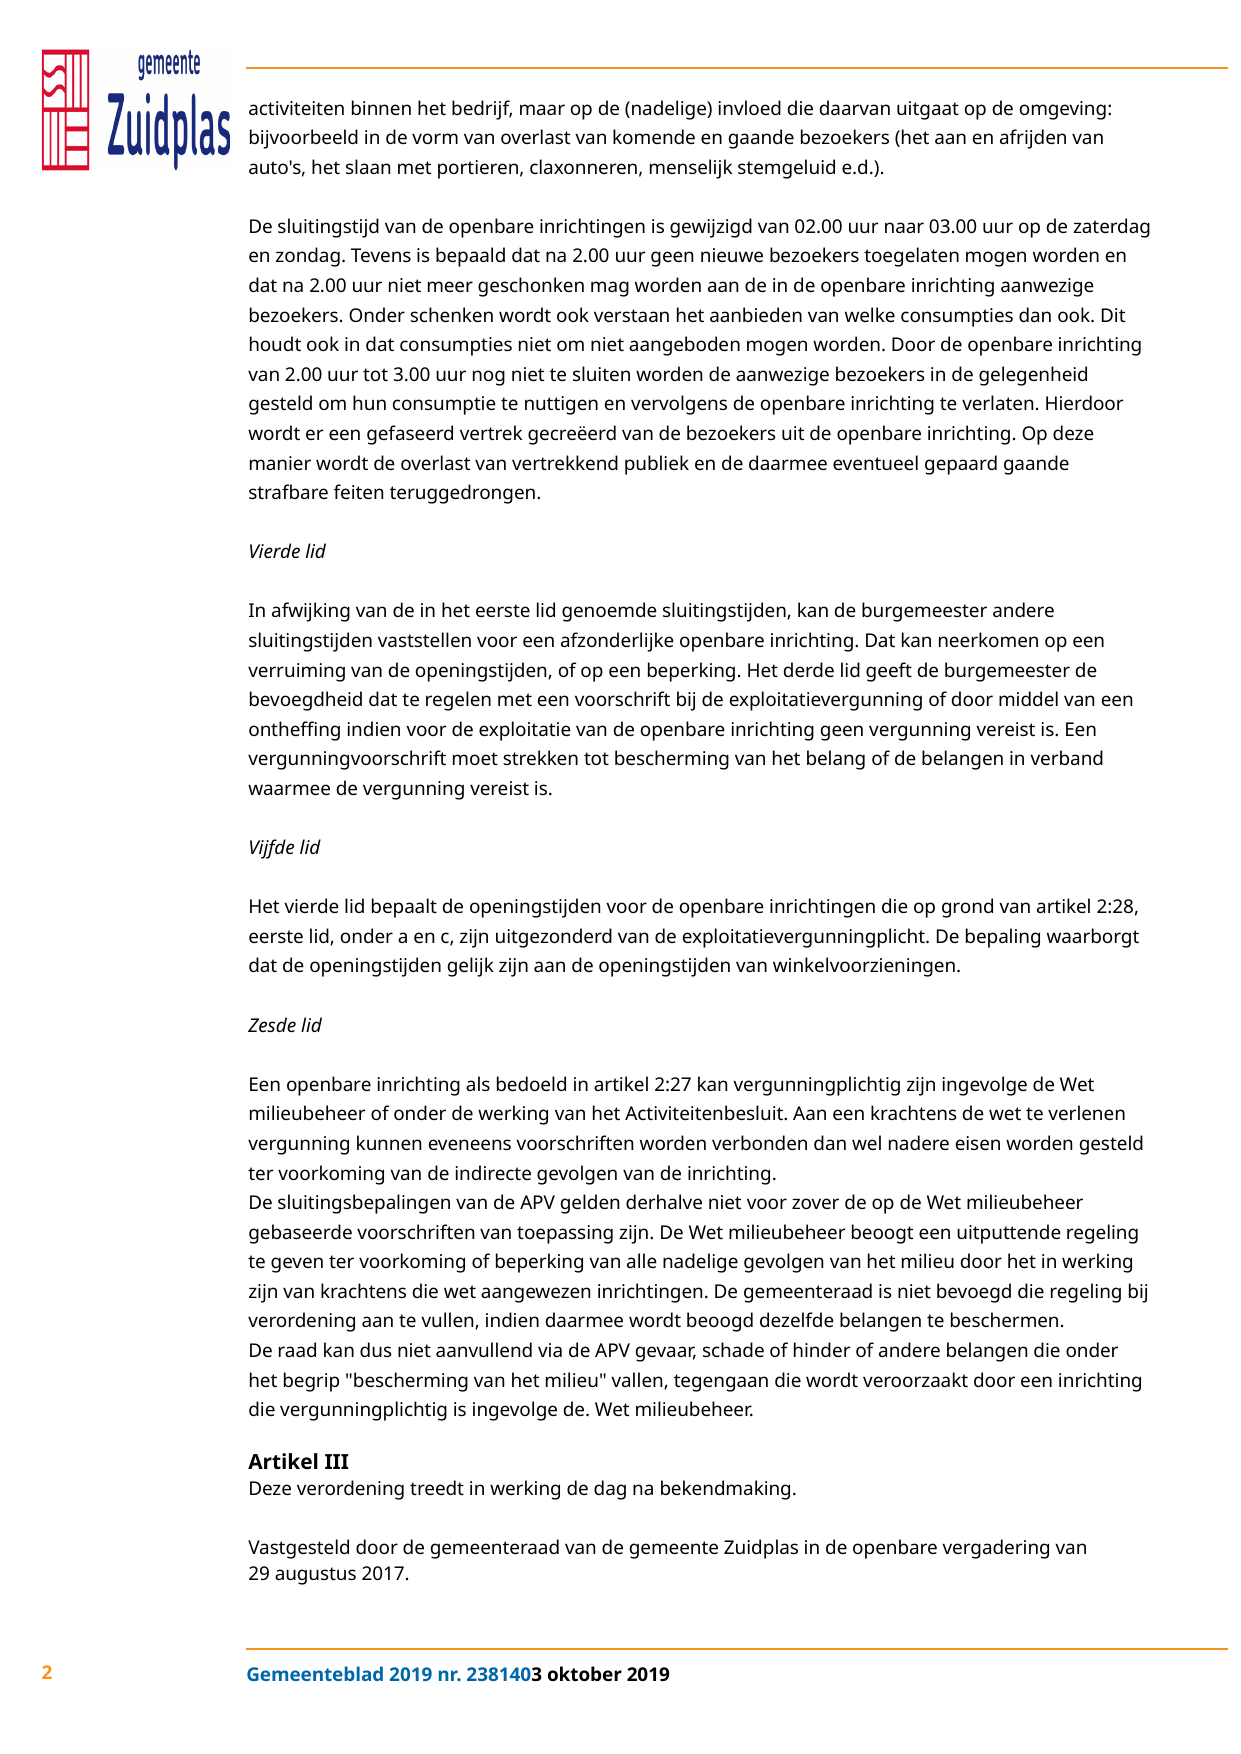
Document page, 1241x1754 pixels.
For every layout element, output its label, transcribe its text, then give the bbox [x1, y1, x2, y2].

picture [41, 47, 231, 172]
text Het vierde lid bepaalt de openingstijden voor de openbare inrichtingen die op grond van artikel 2:28, eerste lid, onder a en c, zijn uitgezonderd van de exploitatievergunningplicht. De bepaling waarborgt dat de openingstijden gelijk zijn aan de openingstijden van winkelvoorzieningen. [248, 893, 1152, 978]
text Artikel III [248, 1447, 1152, 1475]
text Zesde lid [248, 1012, 1152, 1038]
text De sluitingsbepalingen van de APV gelden derhalve niet voor zover de op de Wet milieubeheer gebaseerde voorschriften van toepassing zijn. De Wet milieubeheer beoogt een uitputtende regeling te geven ter voorkoming of beperking van alle nadelige gevolgen van het milieu door het in werking zijn van krachtens die wet aangewezen inrichtingen. De gemeenteraad is niet bevoegd die regeling bij verordening aan te vullen, indien daarmee wordt beoogd dezelfde belangen te beschermen. [248, 1189, 1152, 1333]
text 29 augustus 2017. [248, 1560, 1152, 1586]
text activiteiten binnen het bedrijf, maar op de (nadelige) invloed die daarvan uitgaat op de omgeving: bijvoorbeeld in de vorm van overlast van komende en gaande bezoekers (het aan en afrijden van auto's, het slaan met portieren, claxonneren, menselijk stemgeluid e.d.). [248, 95, 1152, 180]
text Vijfde lid [248, 834, 1152, 860]
text De raad kan dus niet aanvullend via de APV gevaar, schade of hinder of andere belangen die onder het begrip "bescherming van het milieu" vallen, tegengaan die wordt veroorzaakt door een inrichting die vergunningplichtig is ingevolge de. Wet milieubeheer. [248, 1337, 1152, 1422]
text Vierde lid [248, 538, 1152, 564]
text In afwijking van de in het eerste lid genoemde sluitingstijden, kan de burgemeester andere sluitingstijden vaststellen voor een afzonderlijke openbare inrichting. Dat kan neerkomen op een verruiming van de openingstijden, of op een beperking. Het derde lid geeft de burgemeester de bevoegdheid dat te regelen met een voorschrift bij de exploitatievergunning of door middel van een ontheffing indien voor de exploitatie van de openbare inrichting geen vergunning vereist is. Een vergunningvoorschrift moet strekken tot bescherming van het belang of de belangen in verband waarmee de vergunning vereist is. [248, 598, 1152, 801]
text Deze verordening treedt in werking de dag na bekendmaking. [248, 1475, 1152, 1501]
text Vastgesteld door de gemeenteraad van de gemeente Zuidplas in de openbare vergadering van [248, 1534, 1152, 1560]
text Een openbare inrichting als bedoeld in artikel 2:27 kan vergunningplichtig zijn ingevolge de Wet milieubeheer of onder de werking van het Activiteitenbesluit. Aan een krachtens de wet te verlenen vergunning kunnen eveneens voorschriften worden verbonden dan wel nadere eisen worden gesteld ter voorkoming van de indirecte gevolgen van de inrichting. [248, 1071, 1152, 1186]
text De sluitingstijd van de openbare inrichtingen is gewijzigd van 02.00 uur naar 03.00 uur op de zaterdag en zondag. Tevens is bepaald dat na 2.00 uur geen nieuwe bezoekers toegelaten mogen worden en dat na 2.00 uur niet meer geschonken mag worden aan de in de openbare inrichting aanwezige bezoekers. Onder schenken wordt ook verstaan het aanbieden van welke consumpties dan ook. Dit houdt ook in dat consumpties niet om niet aangeboden mogen worden. Door de openbare inrichting van 2.00 uur tot 3.00 uur nog niet te sluiten worden de aanwezige bezoekers in de gelegenheid gesteld om hun consumptie te nuttigen en vervolgens de openbare inrichting te verlaten. Hierdoor wordt er een gefaseerd vertrek gecreëerd van de bezoekers uit de openbare inrichting. Op deze manier wordt de overlast van vertrekkend publiek en de daarmee eventueel gepaard gaande strafbare feiten teruggedrongen. [248, 213, 1152, 505]
